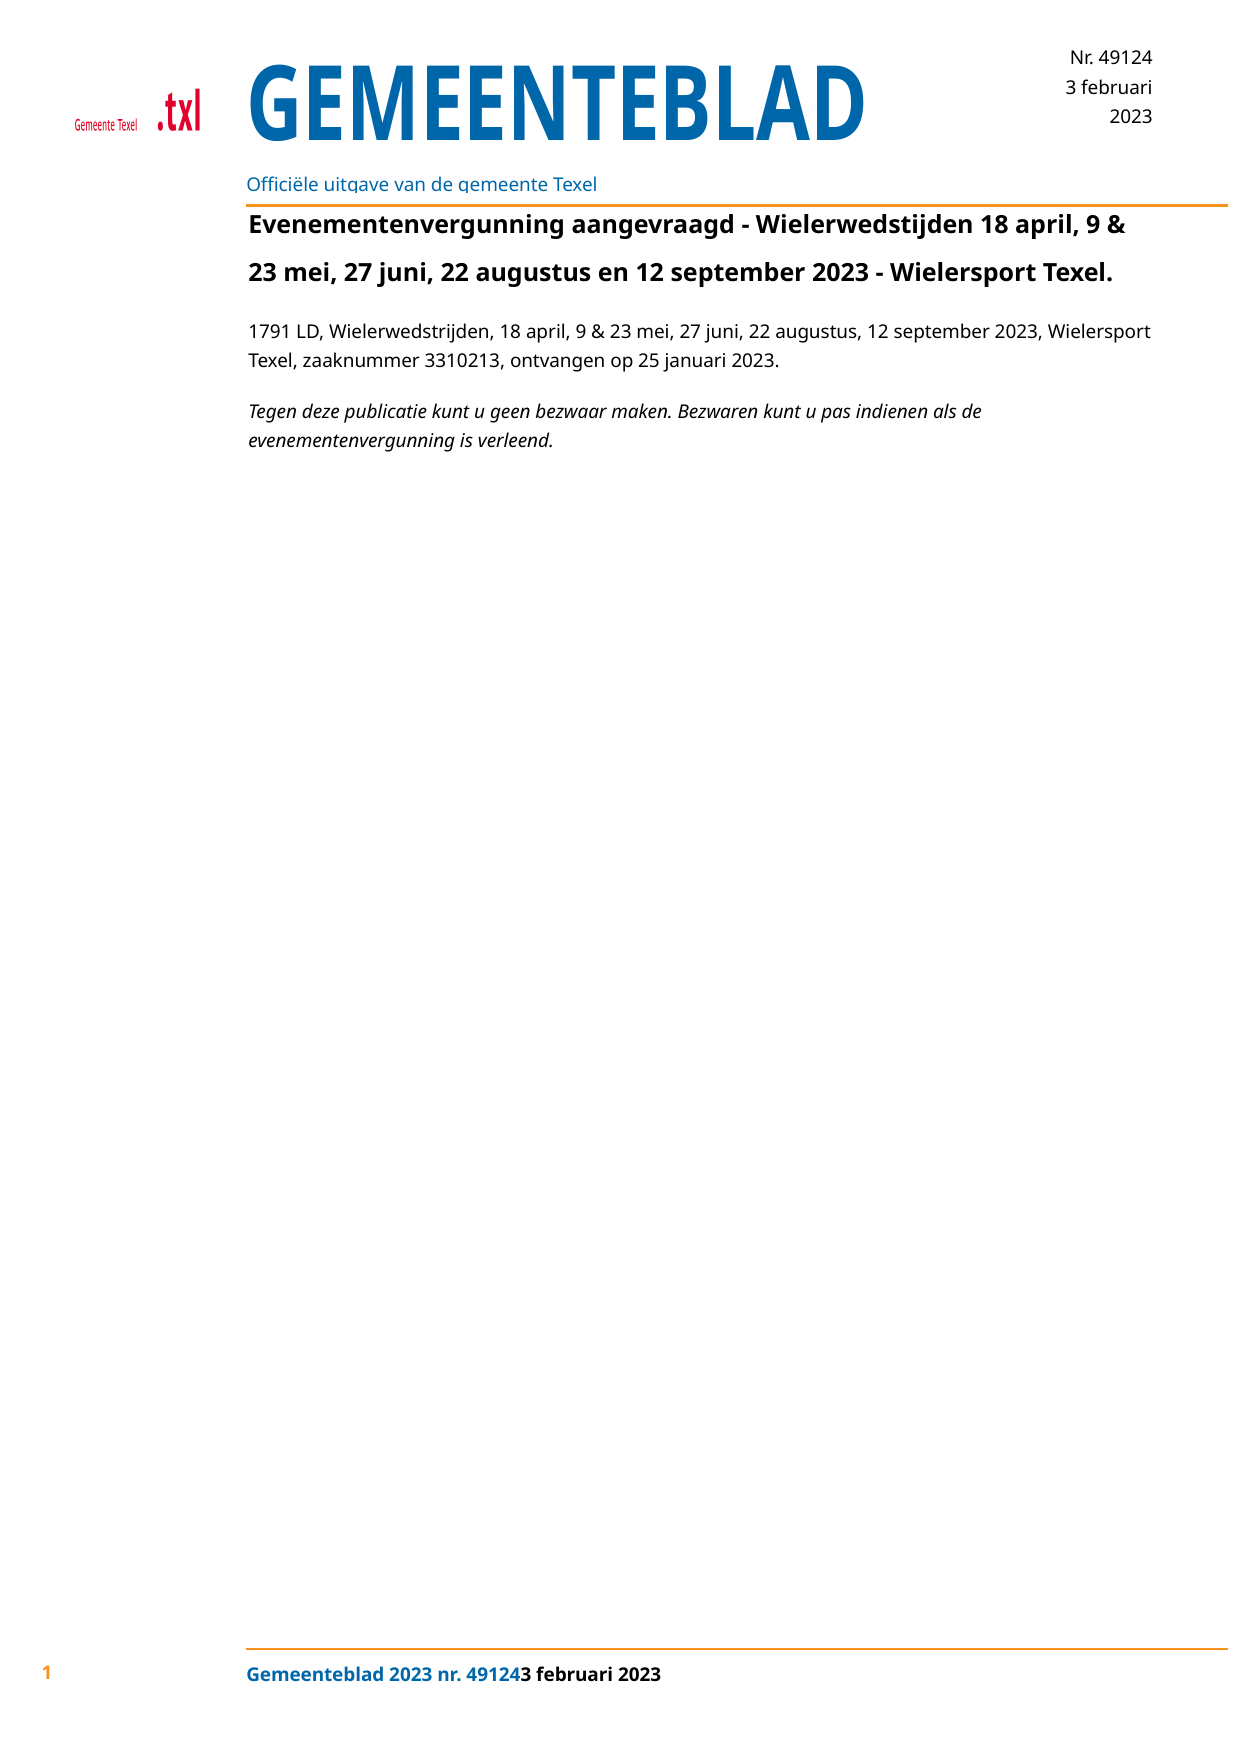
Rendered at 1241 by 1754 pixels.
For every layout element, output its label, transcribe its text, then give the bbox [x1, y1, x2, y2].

text Tegen deze publicatie kunt u geen bezwaar maken. Bezwaren kunt u pas indienen als de evenementenvergunning is verleend. [248, 398, 1152, 453]
text 1791 LD, Wielerwedstrijden, 18 april, 9 & 23 mei, 27 juni, 22 augustus, 12 september 2023, Wielersport Texel, zaaknummer 3310213, ontvangen op 25 januari 2023. [248, 318, 1152, 373]
picture [41, 47, 231, 172]
text Evenementenvergunning aangevraagd - Wielerwedstijden 18 april, 9 & 23 mei, 27 juni, 22 augustus en 12 september 2023 - Wielersport Texel. [248, 207, 1152, 288]
